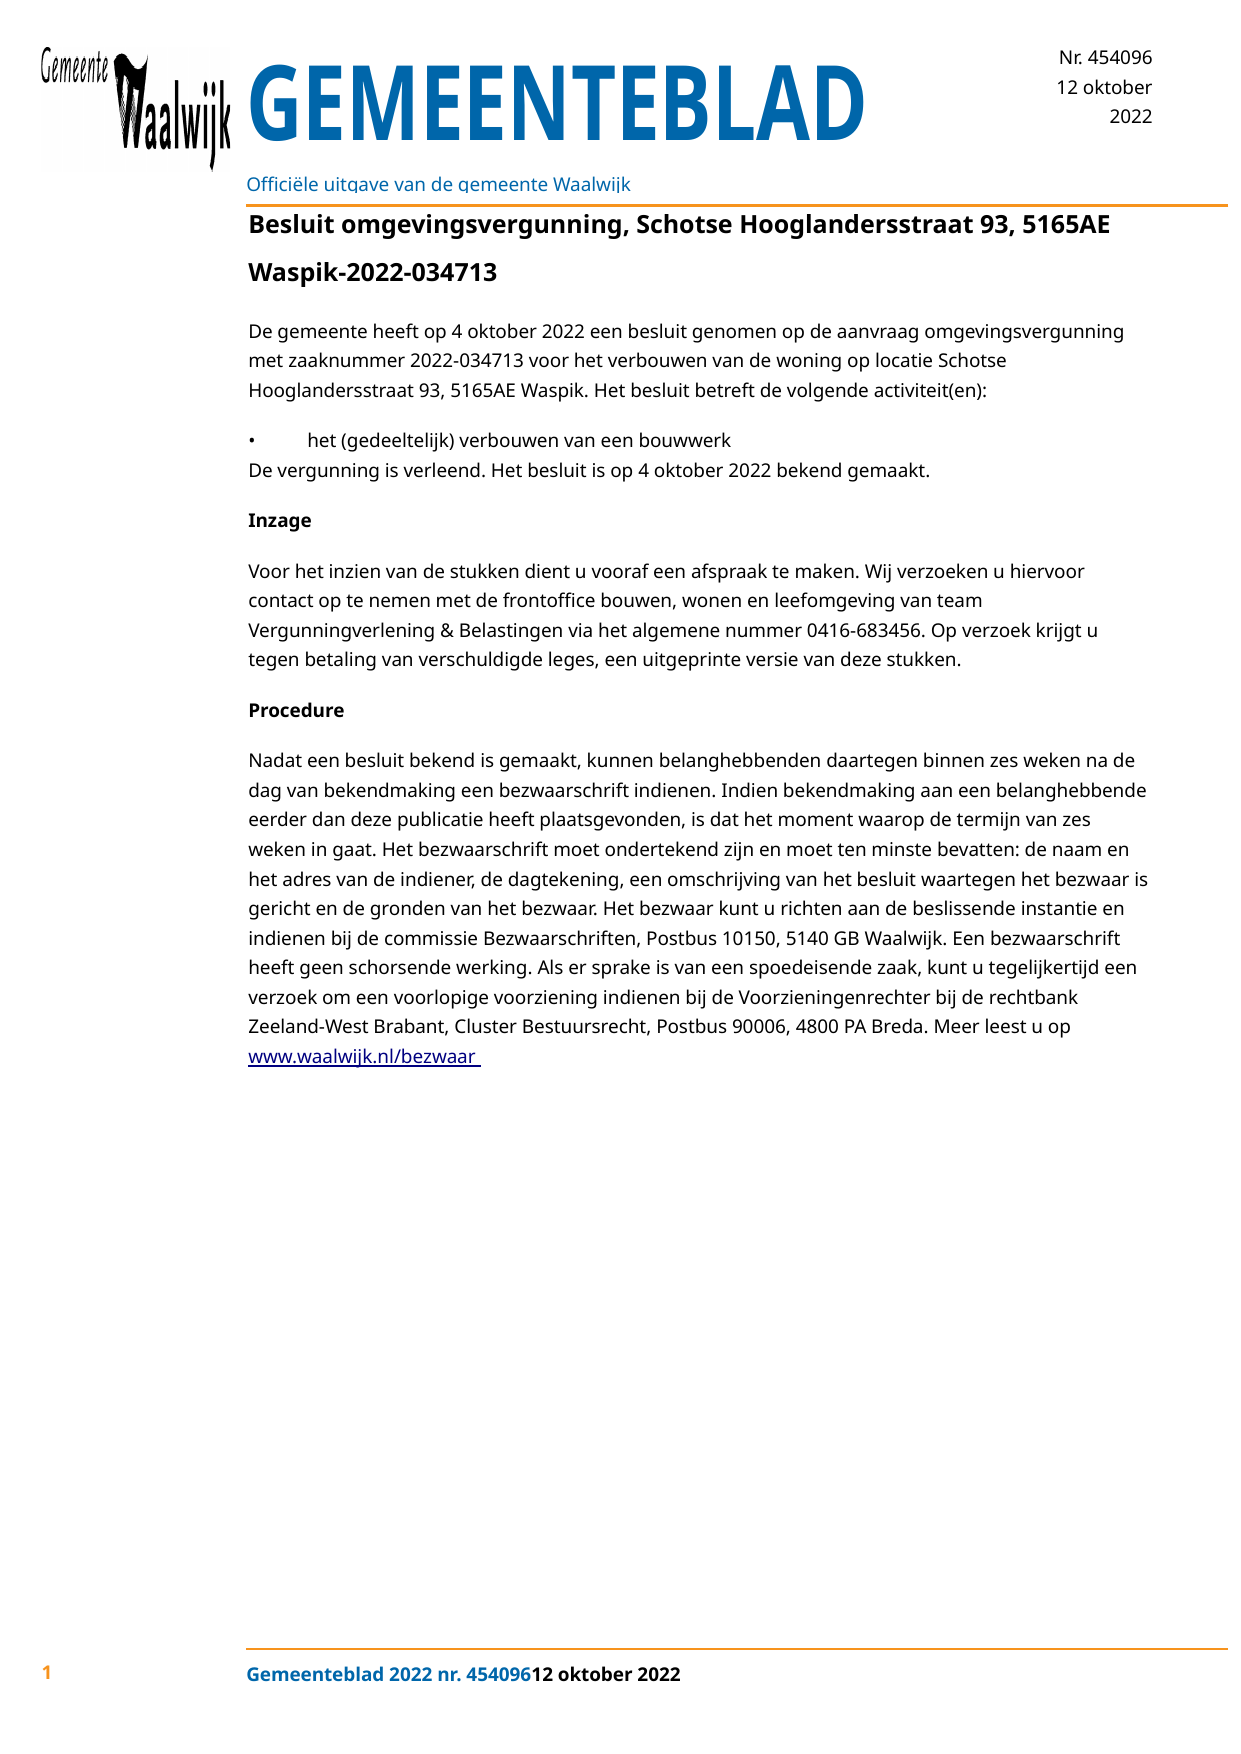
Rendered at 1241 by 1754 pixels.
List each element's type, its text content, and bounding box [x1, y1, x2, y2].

text De vergunning is verleend. Het besluit is op 4 oktober 2022 bekend gemaakt. [248, 457, 1152, 483]
text Procedure [248, 697, 1152, 723]
text De gemeente heeft op 4 oktober 2022 een besluit genomen op de aanvraag omgevingsvergunning met zaaknummer 2022-034713 voor het verbouwen van de woning op locatie Schotse Hooglandersstraat 93, 5165AE Waspik. Het besluit betreft de volgende activiteit(en): [248, 318, 1152, 403]
text Voor het inzien van de stukken dient u vooraf een afspraak te maken. Wij verzoeken u hiervoor contact op te nemen met de frontoffice bouwen, wonen en leefomgeving van team Vergunningverlening & Belastingen via het algemene nummer 0416-683456. Op verzoek krijgt u tegen betaling van verschuldigde leges, een uitgeprinte versie van deze stukken. [248, 558, 1152, 672]
text Inzage [248, 507, 1152, 533]
text Nadat een besluit bekend is gemaakt, kunnen belanghebbenden daartegen binnen zes weken na de dag van bekendmaking een bezwaarschrift indienen. Indien bekendmaking aan een belanghebbende eerder dan deze publicatie heeft plaatsgevonden, is dat het moment waarop de termijn van zes weken in gaat. Het bezwaarschrift moet ondertekend zijn en moet ten minste bevatten: de naam en het adres van de indiener, de dagtekening, een omschrijving van het besluit waartegen het bezwaar is gericht en de gronden van het bezwaar. Het bezwaar kunt u richten aan de beslissende instantie en indienen bij de commissie Bezwaarschriften, Postbus 10150, 5140 GB Waalwijk. Een bezwaarschrift heeft geen schorsende werking. Als er sprake is van een spoedeisende zaak, kunt u tegelijkertijd een verzoek om een voorlopige voorziening indienen bij de Voorzieningenrechter bij de rechtbank Zeeland-West Brabant, Cluster Bestuursrecht, Postbus 90006, 4800 PA Breda. Meer leest u op www.waalwijk.nl/bezwaar [248, 747, 1152, 1069]
picture [41, 47, 231, 172]
list het (gedeeltelijk) verbouwen van een bouwwerk [248, 427, 1152, 453]
text Besluit omgevingsvergunning, Schotse Hooglandersstraat 93, 5165AE Waspik-2022-034713 [248, 207, 1152, 288]
